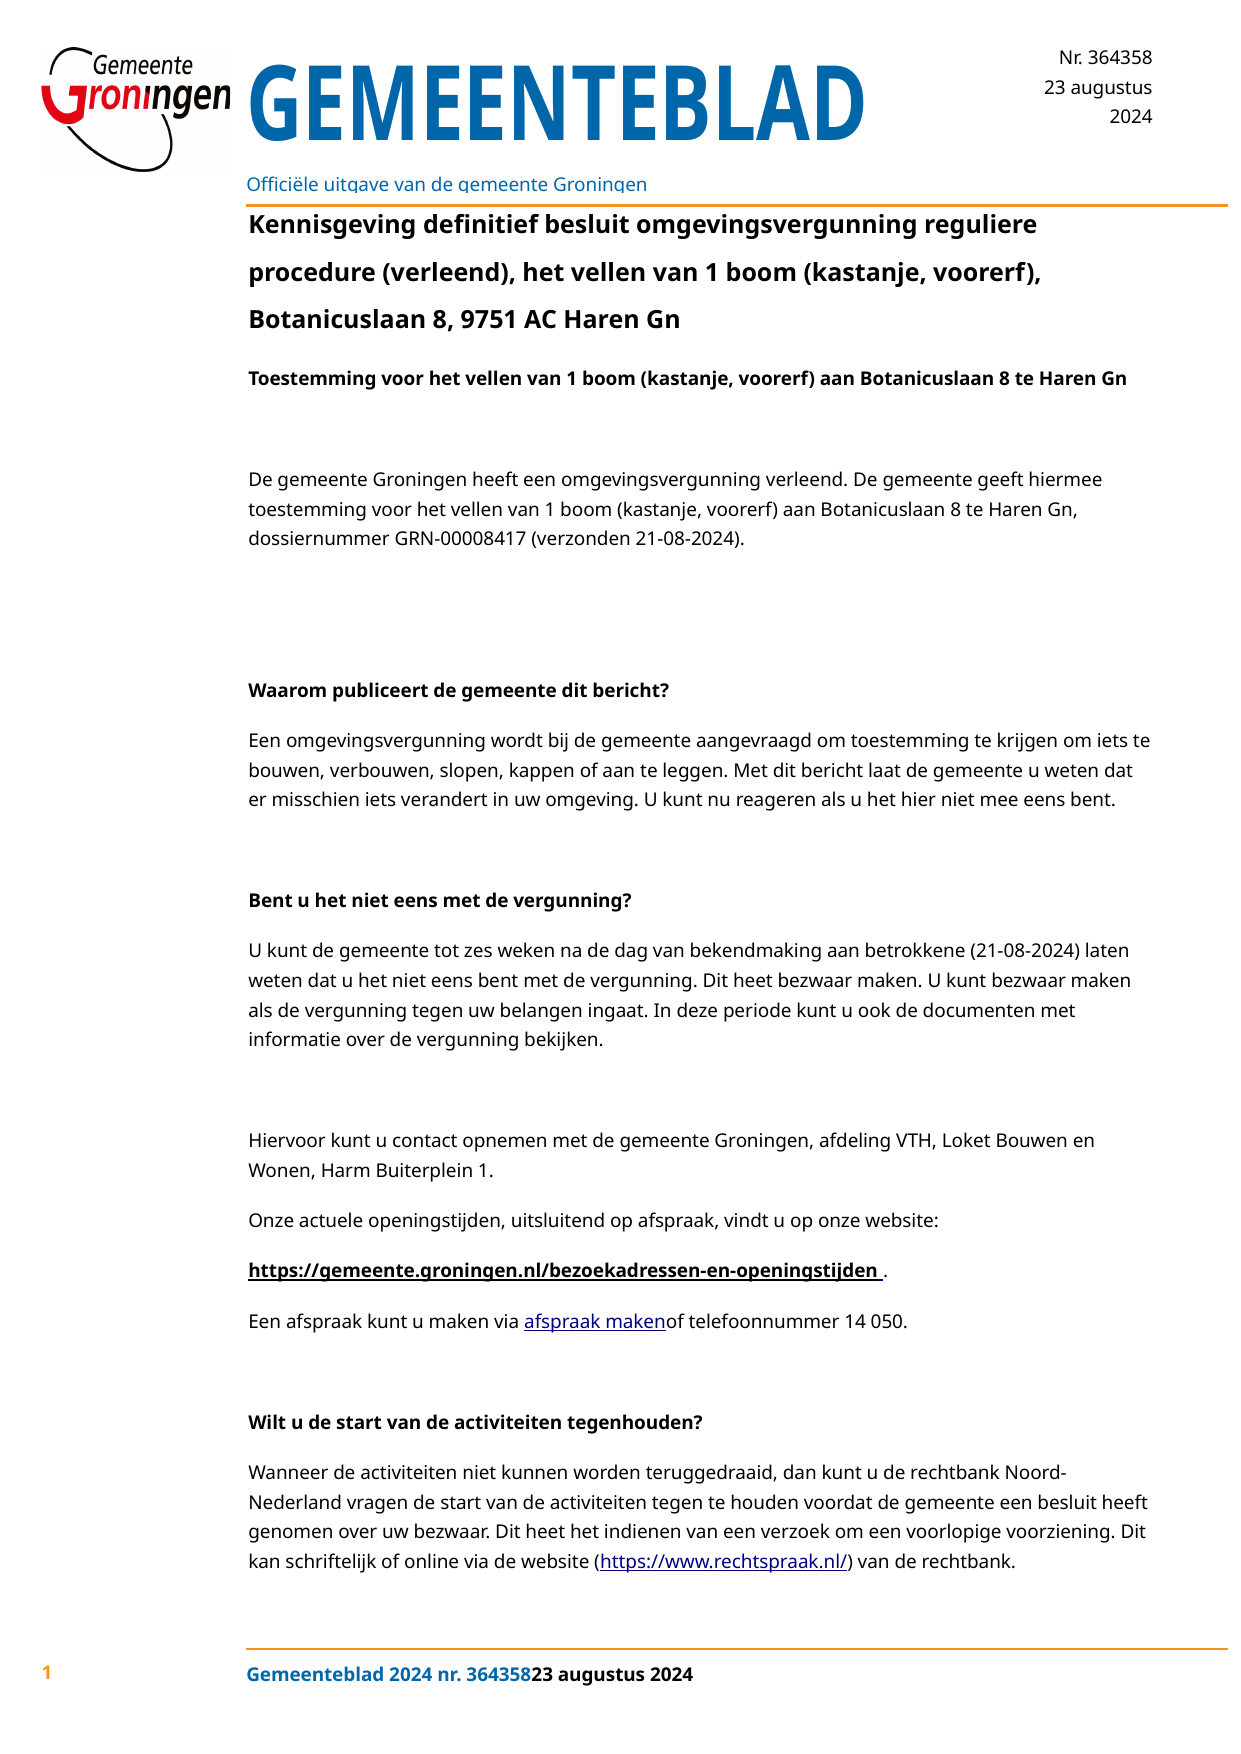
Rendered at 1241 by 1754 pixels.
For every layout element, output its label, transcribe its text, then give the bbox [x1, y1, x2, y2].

text Onze actuele openingstijden, uitsluitend op afspraak, vindt u op onze website: [248, 1207, 1152, 1233]
text Kennisgeving definitief besluit omgevingsvergunning reguliere procedure (verleend), het vellen van 1 boom (kastanje, voorerf), Botanicuslaan 8, 9751 AC Haren Gn [248, 207, 1152, 336]
text U kunt de gemeente tot zes weken na de dag van bekendmaking aan betrokkene (21-08-2024) laten weten dat u het niet eens bent met de vergunning. Dit heet bezwaar maken. U kunt bezwaar maken als de vergunning tegen uw belangen ingaat. In deze periode kunt u ook de documenten met informatie over de vergunning bekijken. [248, 938, 1152, 1052]
text Bent u het niet eens met de vergunning? [248, 887, 1152, 913]
text Waarom publiceert de gemeente dit bericht? [248, 677, 1152, 702]
text https://gemeente.groningen.nl/bezoekadressen-en-openingstijden . [248, 1258, 1152, 1283]
text Toestemming voor het vellen van 1 boom (kastanje, voorerf) aan Botanicuslaan 8 te Haren Gn [248, 366, 1152, 391]
text Een omgevingsvergunning wordt bij de gemeente aangevraagd om toestemming te krijgen om iets te bouwen, verbouwen, slopen, kappen of aan te leggen. Met dit bericht laat de gemeente u weten dat er misschien iets verandert in uw omgeving. U kunt nu reageren als u het hier niet mee eens bent. [248, 727, 1152, 812]
text De gemeente Groningen heeft een omgevingsvergunning verleend. De gemeente geeft hiermee toestemming voor het vellen van 1 boom (kastanje, voorerf) aan Botanicuslaan 8 te Haren Gn, dossiernummer GRN-00008417 (verzonden 21-08-2024). [248, 466, 1152, 551]
text Hiervoor kunt u contact opnemen met de gemeente Groningen, afdeling VTH, Loket Bouwen en Wonen, Harm Buiterplein 1. [248, 1127, 1152, 1182]
text Een afspraak kunt u maken via afspraak makenof telefoonnummer 14 050. [248, 1308, 1152, 1334]
text Wilt u de start van de activiteiten tegenhouden? [248, 1409, 1152, 1434]
picture [41, 47, 231, 172]
text Wanneer de activiteiten niet kunnen worden teruggedraaid, dan kunt u de rechtbank Noord-Nederland vragen de start van de activiteiten tegen te houden voordat de gemeente een besluit heeft genomen over uw bezwaar. Dit heet het indienen van een verzoek om een voorlopige voorziening. Dit kan schriftelijk of online via de website (https://www.rechtspraak.nl/) van de rechtbank. [248, 1459, 1152, 1574]
